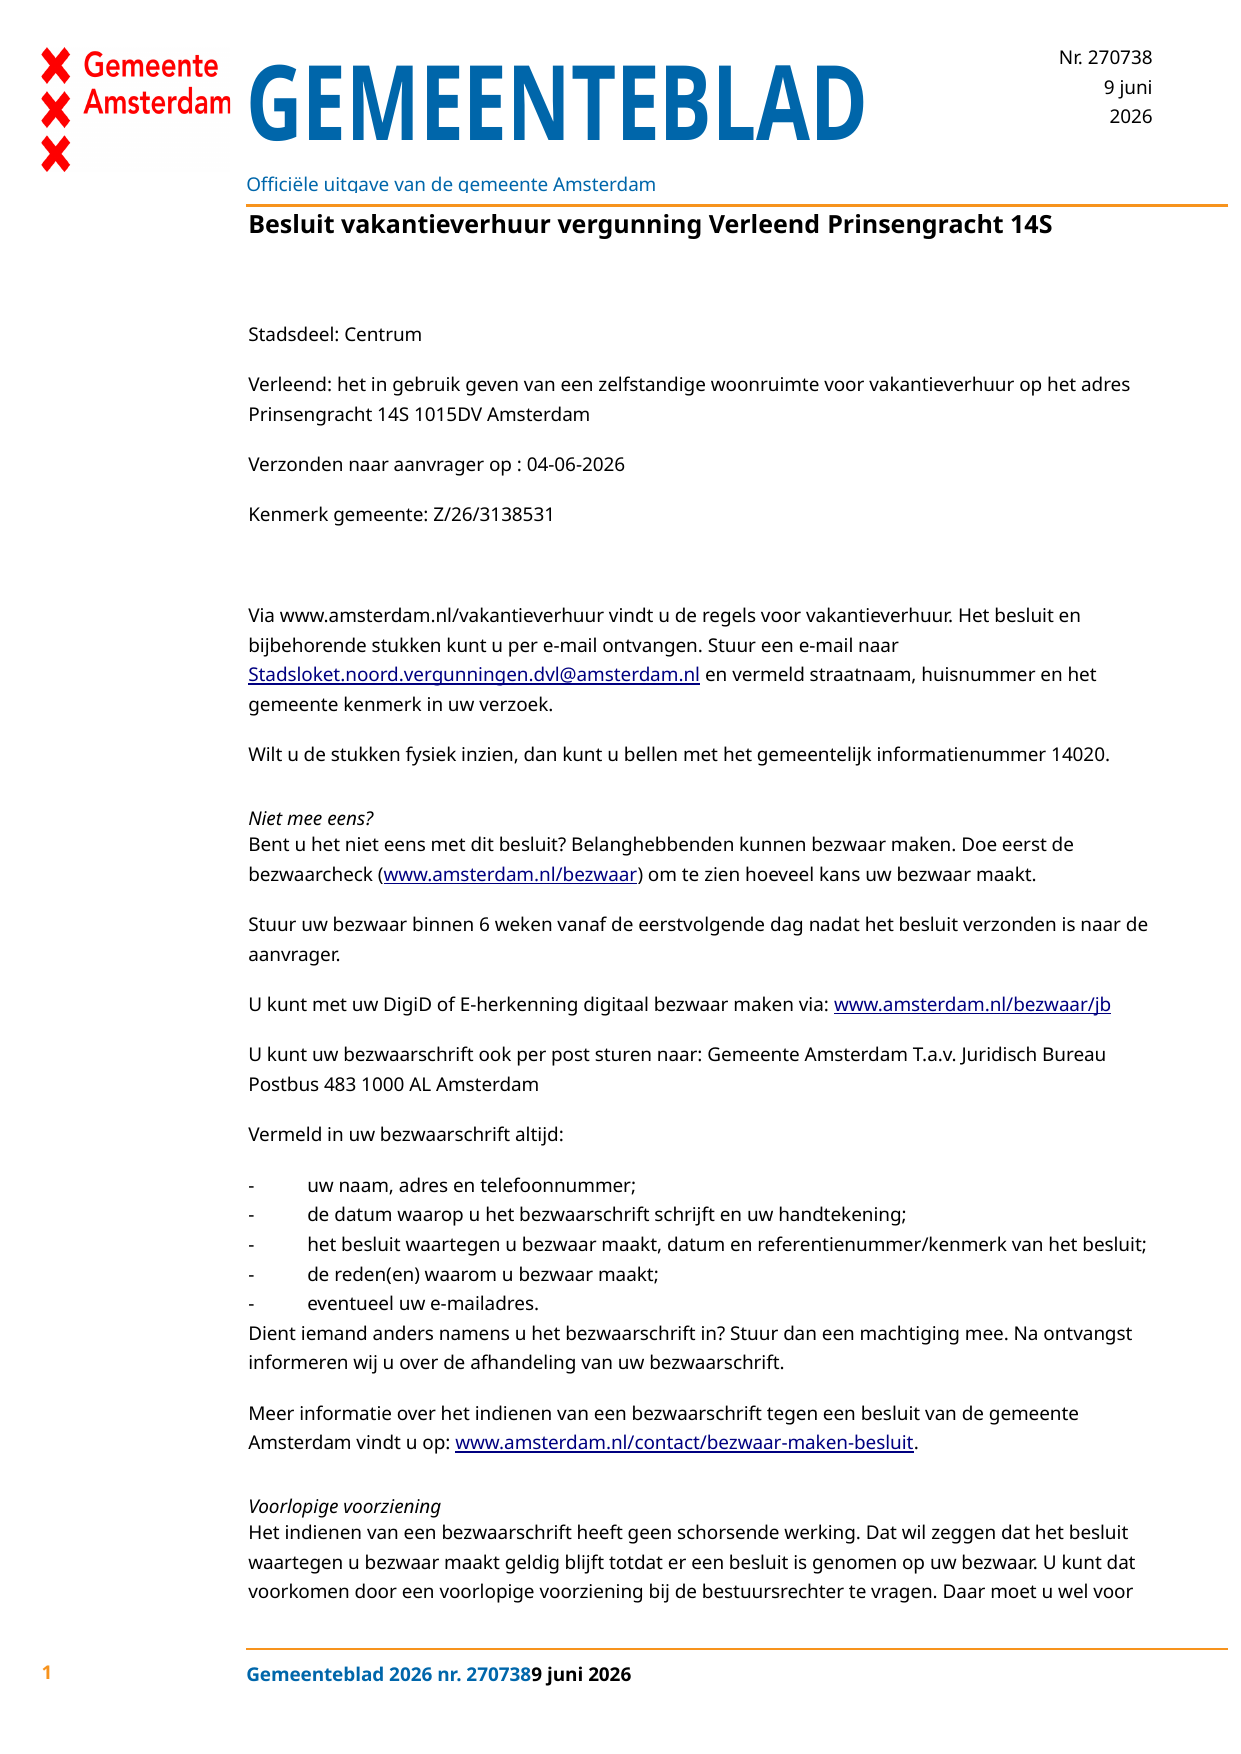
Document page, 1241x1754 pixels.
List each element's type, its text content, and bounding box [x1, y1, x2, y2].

text Dient iemand anders namens u het bezwaarschrift in? Stuur dan een machtiging mee. Na ontvangst informeren wij u over de afhandeling van uw bezwaarschrift. [248, 1320, 1152, 1375]
list de reden(en) waarom u bezwaar maakt; [248, 1261, 1152, 1287]
text Wilt u de stukken fysiek inzien, dan kunt u bellen met het gemeentelijk informatienummer 14020. [248, 742, 1152, 767]
text Stuur uw bezwaar binnen 6 weken vanaf de eerstvolgende dag nadat het besluit verzonden is naar de aanvrager. [248, 911, 1152, 967]
list het besluit waartegen u bezwaar maakt, datum en referentienummer/kenmerk van het besluit; [248, 1231, 1152, 1257]
text Meer informatie over het indienen van een bezwaarschrift tegen een besluit van de gemeente Amsterdam vindt u op: www.amsterdam.nl/contact/bezwaar-maken-besluit. [248, 1400, 1152, 1455]
text Verleend: het in gebruik geven van een zelfstandige woonruimte voor vakantieverhuur op het adres Prinsengracht 14S 1015DV Amsterdam [248, 371, 1152, 426]
text Stadsdeel: Centrum [248, 321, 1152, 346]
list eventueel uw e-mailadres. [248, 1290, 1152, 1316]
text Bent u het niet eens met dit besluit? Belanghebbenden kunnen bezwaar maken. Doe eerst de bezwaarcheck (www.amsterdam.nl/bezwaar) om te zien hoeveel kans uw bezwaar maakt. [248, 831, 1152, 887]
text Besluit vakantieverhuur vergunning Verleend Prinsengracht 14S [248, 207, 1152, 241]
text Verzonden naar aanvrager op : 04-06-2026 [248, 451, 1152, 477]
text Vermeld in uw bezwaarschrift altijd: [248, 1122, 1152, 1147]
text U kunt met uw DigiD of E-herkenning digitaal bezwaar maken via: www.amsterdam.nl/bezwaar/jb [248, 991, 1152, 1017]
text Via www.amsterdam.nl/vakantieverhuur vindt u de regels voor vakantieverhuur. Het besluit en bijbehorende stukken kunt u per e-mail ontvangen. Stuur een e-mail naar Stadsloket.noord.vergunningen.dvl@amsterdam.nl en vermeld straatnaam, huisnummer en het gemeente kenmerk in uw verzoek. [248, 602, 1152, 717]
list de datum waarop u het bezwaarschrift schrijft en uw handtekening; [248, 1202, 1152, 1227]
list uw naam, adres en telefoonnummer; [248, 1172, 1152, 1198]
text Niet mee eens? [248, 806, 1152, 831]
text U kunt uw bezwaarschrift ook per post sturen naar: Gemeente Amsterdam T.a.v. Juridisch Bureau Postbus 483 1000 AL Amsterdam [248, 1042, 1152, 1097]
text Voorlopige voorziening [248, 1493, 1152, 1519]
picture [41, 47, 231, 172]
text Het indienen van een bezwaarschrift heeft geen schorsende werking. Dat wil zeggen dat het besluit waartegen u bezwaar maakt geldig blijft totdat er een besluit is genomen op uw bezwaar. U kunt dat voorkomen door een voorlopige voorziening bij de bestuursrechter te vragen. Daar moet u wel voor [248, 1519, 1152, 1604]
text Kenmerk gemeente: Z/26/3138531 [248, 502, 1152, 527]
